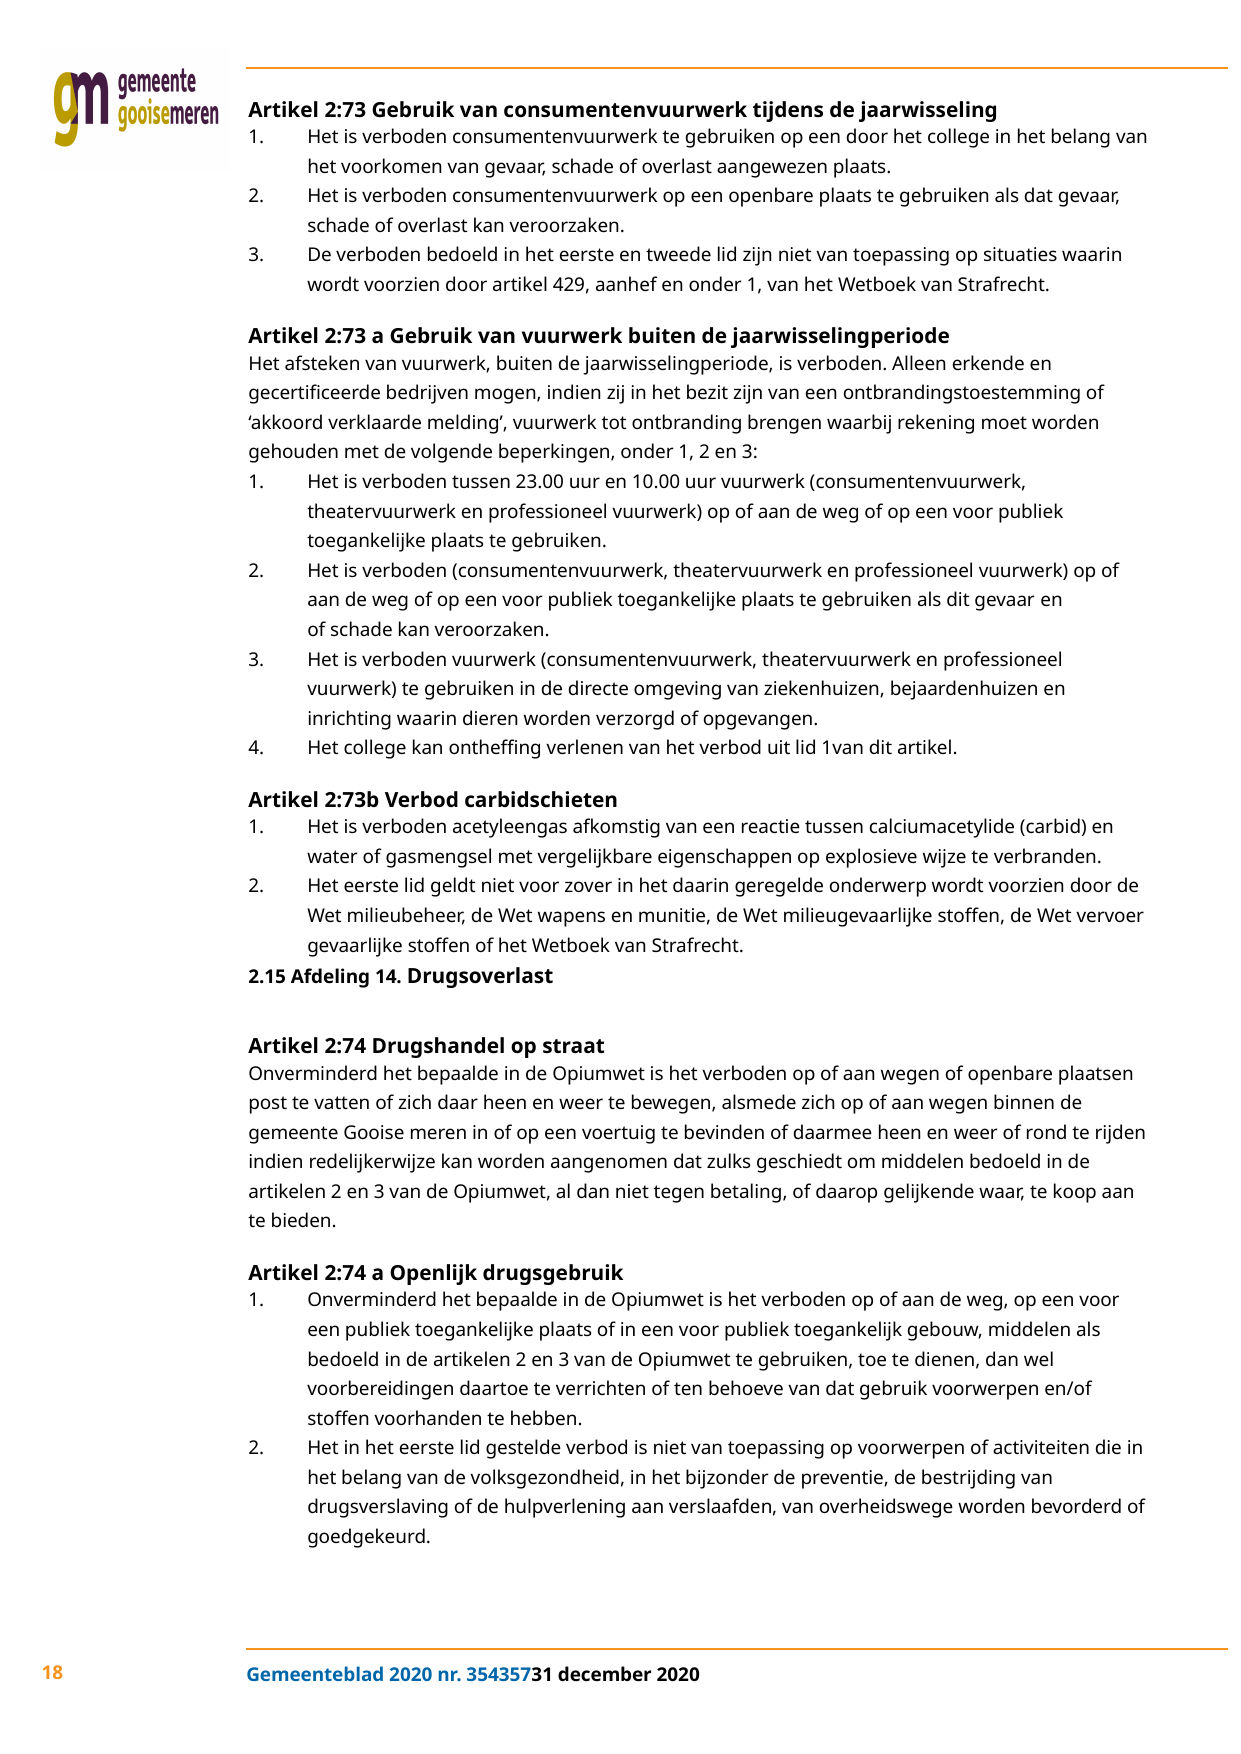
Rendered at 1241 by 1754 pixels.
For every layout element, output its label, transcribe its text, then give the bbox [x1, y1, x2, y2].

picture [41, 47, 231, 172]
list Het is verboden vuurwerk (consumentenvuurwerk, theatervuurwerk en professioneel vuurwerk) te gebruiken in de directe omgeving van ziekenhuizen, bejaardenhuizen en inrichting waarin dieren worden verzorgd of opgevangen. [248, 646, 1152, 731]
list Het is verboden tussen 23.00 uur en 10.00 uur vuurwerk (consumentenvuurwerk, theatervuurwerk en professioneel vuurwerk) op of aan de weg of op een voor publiek toegankelijke plaats te gebruiken. [248, 468, 1152, 553]
text Artikel 2:73 a Gebruik van vuurwerk buiten de jaarwisselingperiode [248, 322, 1152, 350]
list Onverminderd het bepaalde in de Opiumwet is het verboden op of aan de weg, op een voor een publiek toegankelijke plaats of in een voor publiek toegankelijk gebouw, middelen als bedoeld in de artikelen 2 en 3 van de Opiumwet te gebruiken, toe te dienen, dan wel voorbereidingen daartoe te verrichten of ten behoeve van dat gebruik voorwerpen en/of stoffen voorhanden te hebben. [248, 1287, 1152, 1431]
list Het is verboden consumentenvuurwerk te gebruiken op een door het college in het belang van het voorkomen van gevaar, schade of overlast aangewezen plaats. [248, 123, 1152, 178]
list Het is verboden consumentenvuurwerk op een openbare plaats te gebruiken als dat gevaar, schade of overlast kan veroorzaken. [248, 182, 1152, 238]
text Artikel 2:73 Gebruik van consumentenvuurwerk tijdens de jaarwisseling [248, 95, 1152, 123]
text Het afsteken van vuurwerk, buiten de jaarwisselingperiode, is verboden. Alleen erkende en gecertificeerde bedrijven mogen, indien zij in het bezit zijn van een ontbrandingstoestemming of ‘akkoord verklaarde melding’, vuurwerk tot ontbranding brengen waarbij rekening moet worden gehouden met de volgende beperkingen, onder 1, 2 en 3: [248, 350, 1152, 464]
text 2.15 Afdeling 14. Drugsoverlast [248, 961, 1152, 990]
list De verboden bedoeld in het eerste en tweede lid zijn niet van toepassing op situaties waarin wordt voorzien door artikel 429, aanhef en onder 1, van het Wetboek van Strafrecht. [248, 242, 1152, 297]
text Artikel 2:74 Drugshandel op straat [248, 1031, 1152, 1060]
list Het is verboden (consumentenvuurwerk, theatervuurwerk en professioneel vuurwerk) op of aan de weg of op een voor publiek toegankelijke plaats te gebruiken als dit gevaar en of schade kan veroorzaken. [248, 557, 1152, 642]
text Artikel 2:73b Verbod carbidschieten [248, 785, 1152, 813]
list Het eerste lid geldt niet voor zover in het daarin geregelde onderwerp wordt voorzien door de Wet milieubeheer, de Wet wapens en munitie, de Wet milieugevaarlijke stoffen, de Wet vervoer gevaarlijke stoffen of het Wetboek van Strafrecht. [248, 873, 1152, 957]
text Onverminderd het bepaalde in de Opiumwet is het verboden op of aan wegen of openbare plaatsen post te vatten of zich daar heen en weer te bewegen, alsmede zich op of aan wegen binnen de gemeente Gooise meren in of op een voertuig te bevinden of daarmee heen en weer of rond te rijden indien redelijkerwijze kan worden aangenomen dat zulks geschiedt om middelen bedoeld in de artikelen 2 en 3 van de Opiumwet, al dan niet tegen betaling, of daarop gelijkende waar, te koop aan te bieden. [248, 1060, 1152, 1233]
list Het is verboden acetyleengas afkomstig van een reactie tussen calciumacetylide (carbid) en water of gasmengsel met vergelijkbare eigenschappen op explosieve wijze te verbranden. [248, 813, 1152, 869]
list Het in het eerste lid gestelde verbod is niet van toepassing op voorwerpen of activiteiten die in het belang van de volksgezondheid, in het bijzonder de preventie, de bestrijding van drugsverslaving of de hulpverlening aan verslaafden, van overheidswege worden bevorderd of goedgekeurd. [248, 1434, 1152, 1549]
list Het college kan ontheffing verlenen van het verbod uit lid 1van dit artikel. [248, 734, 1152, 760]
text Artikel 2:74 a Openlijk drugsgebruik [248, 1258, 1152, 1287]
